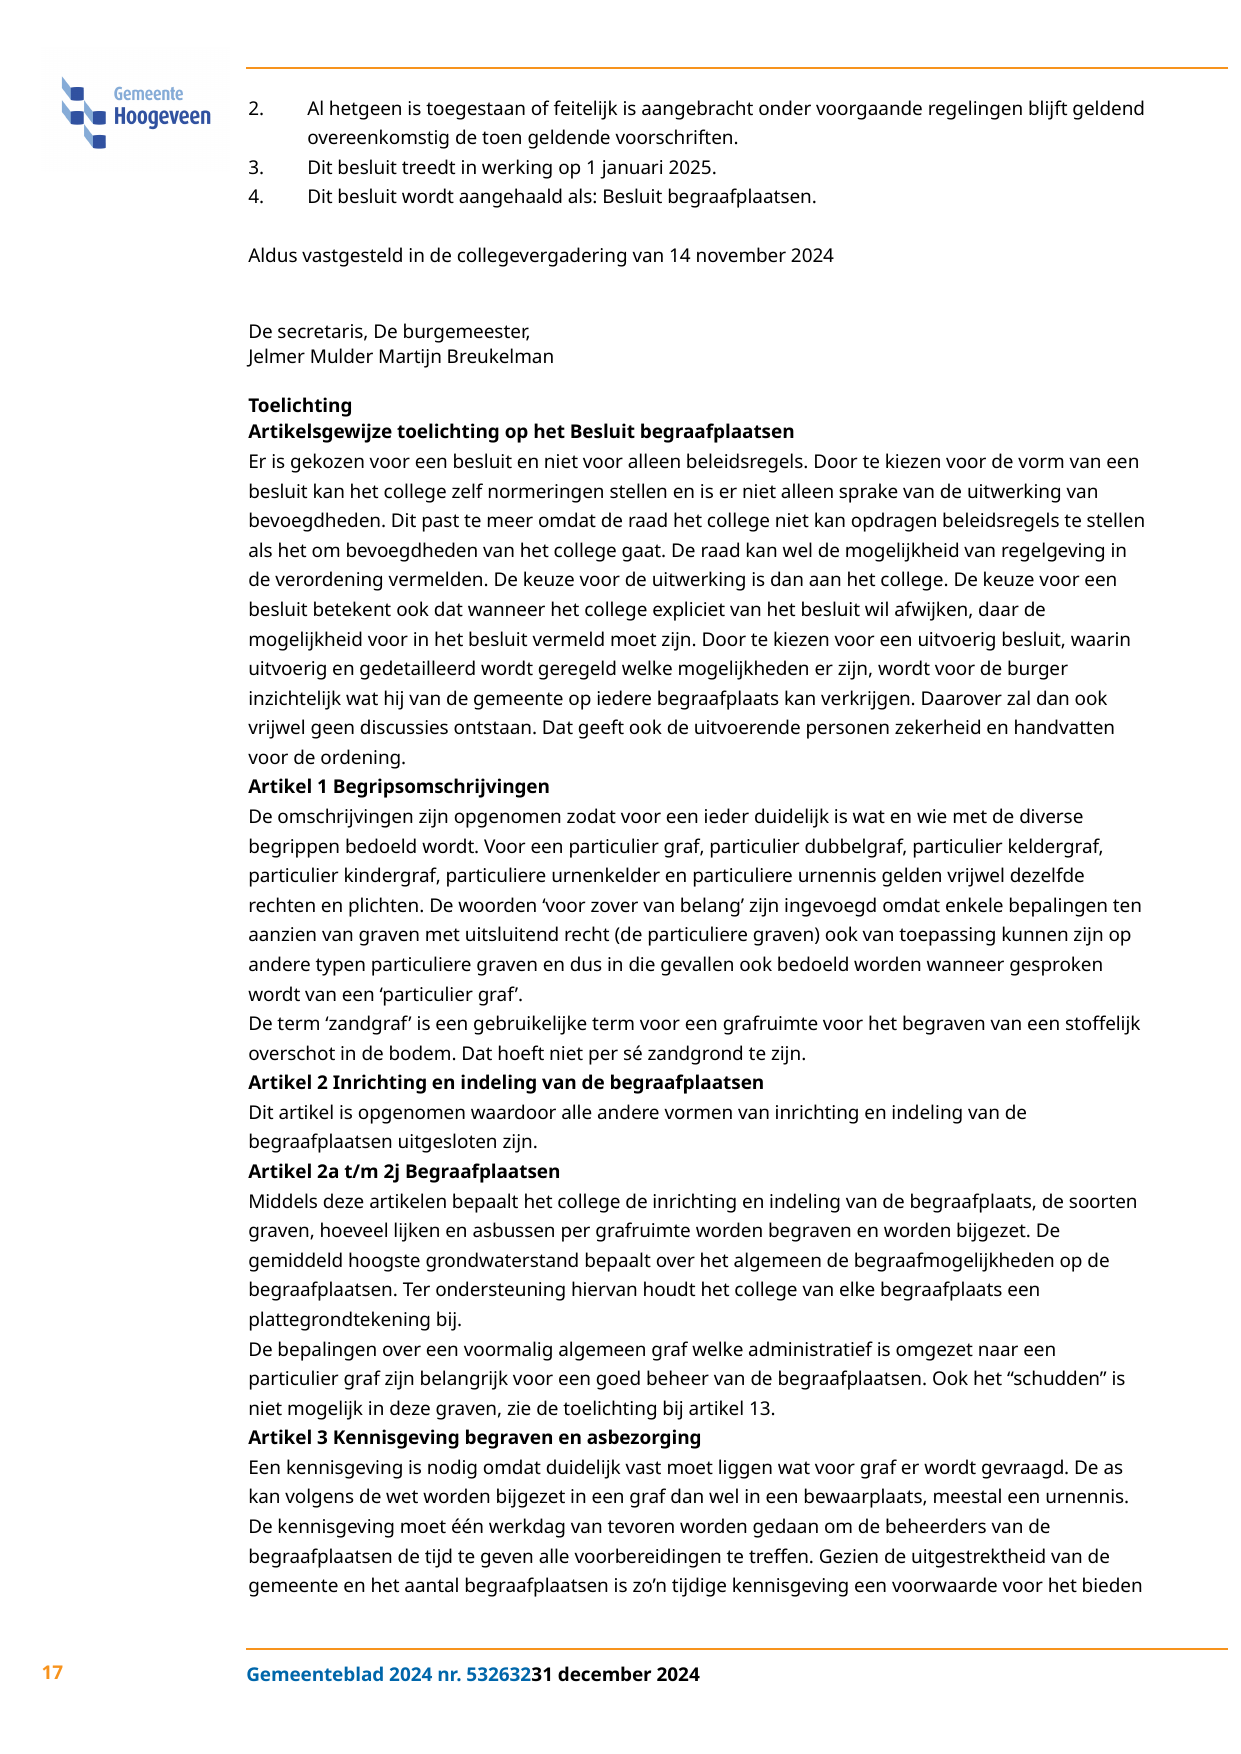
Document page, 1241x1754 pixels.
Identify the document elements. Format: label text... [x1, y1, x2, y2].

text Artikelsgewijze toelichting op het Besluit begraafplaatsen [248, 419, 1152, 444]
text De term ‘zandgraf’ is een gebruikelijke term voor een grafruimte voor het begraven van een stoffelijk overschot in de bodem. Dat hoeft niet per sé zandgrond te zijn. [248, 1010, 1152, 1066]
text Dit artikel is opgenomen waardoor alle andere vormen van inrichting en indeling van de begraafplaatsen uitgesloten zijn. [248, 1099, 1152, 1154]
text Aldus vastgesteld in de collegevergadering van 14 november 2024 [248, 243, 1152, 268]
list Dit besluit treedt in werking op 1 januari 2025. [248, 154, 1152, 180]
text Er is gekozen voor een besluit en niet voor alleen beleidsregels. Door te kiezen voor de vorm van een besluit kan het college zelf normeringen stellen en is er niet alleen sprake van de uitwerking van bevoegdheden. Dit past te meer omdat de raad het college niet kan opdragen beleidsregels te stellen als het om bevoegdheden van het college gaat. De raad kan wel de mogelijkheid van regelgeving in de verordening vermelden. De keuze voor de uitwerking is dan aan het college. De keuze voor een besluit betekent ook dat wanneer het college expliciet van het besluit wil afwijken, daar de mogelijkheid voor in het besluit vermeld moet zijn. Door te kiezen voor een uitvoerig besluit, waarin uitvoerig en gedetailleerd wordt geregeld welke mogelijkheden er zijn, wordt voor de burger inzichtelijk wat hij van de gemeente op iedere begraafplaats kan verkrijgen. Daarover zal dan ook vrijwel geen discussies ontstaan. Dat geeft ook de uitvoerende personen zekerheid en handvatten voor de ordening. [248, 448, 1152, 770]
list Dit besluit wordt aangehaald als: Besluit begraafplaatsen. [248, 183, 1152, 209]
text Jelmer Mulder Martijn Breukelman [248, 344, 1152, 369]
text De omschrijvingen zijn opgenomen zodat voor een ieder duidelijk is wat en wie met de diverse begrippen bedoeld wordt. Voor een particulier graf, particulier dubbelgraf, particulier keldergraf, particulier kindergraf, particuliere urnenkelder en particuliere urnennis gelden vrijwel dezelfde rechten en plichten. De woorden ‘voor zover van belang’ zijn ingevoegd omdat enkele bepalingen ten aanzien van graven met uitsluitend recht (de particuliere graven) ook van toepassing kunnen zijn op andere typen particuliere graven en dus in die gevallen ook bedoeld worden wanneer gesproken wordt van een ‘particulier graf’. [248, 803, 1152, 1006]
text De bepalingen over een voormalig algemeen graf welke administratief is omgezet naar een particulier graf zijn belangrijk voor een goed beheer van de begraafplaatsen. Ook het “schudden” is niet mogelijk in deze graven, zie de toelichting bij artikel 13. [248, 1336, 1152, 1421]
text Middels deze artikelen bepaalt het college de inrichting en indeling van de begraafplaats, de soorten graven, hoeveel lijken en asbussen per grafruimte worden begraven en worden bijgezet. De gemiddeld hoogste grondwaterstand bepaalt over het algemeen de begraafmogelijkheden op de begraafplaatsen. Ter ondersteuning hiervan houdt het college van elke begraafplaats een plattegrondtekening bij. [248, 1188, 1152, 1332]
text Artikel 1 Begripsomschrijvingen [248, 774, 1152, 799]
picture [41, 47, 231, 172]
text Toelichting [248, 390, 1152, 419]
text Artikel 2a t/m 2j Begraafplaatsen [248, 1158, 1152, 1184]
text Artikel 2 Inrichting en indeling van de begraafplaatsen [248, 1069, 1152, 1095]
text Een kennisgeving is nodig omdat duidelijk vast moet liggen wat voor graf er wordt gevraagd. De as kan volgens de wet worden bijgezet in een graf dan wel in een bewaarplaats, meestal een urnennis. De kennisgeving moet één werkdag van tevoren worden gedaan om de beheerders van de begraafplaatsen de tijd te geven alle voorbereidingen te treffen. Gezien de uitgestrektheid van de gemeente en het aantal begraafplaatsen is zo’n tijdige kennisgeving een voorwaarde voor het bieden [248, 1454, 1152, 1598]
list Al hetgeen is toegestaan of feitelijk is aangebracht onder voorgaande regelingen blijft geldend overeenkomstig de toen geldende voorschriften. [248, 95, 1152, 150]
text De secretaris, De burgemeester, [248, 318, 1152, 344]
text Artikel 3 Kennisgeving begraven en asbezorging [248, 1424, 1152, 1450]
